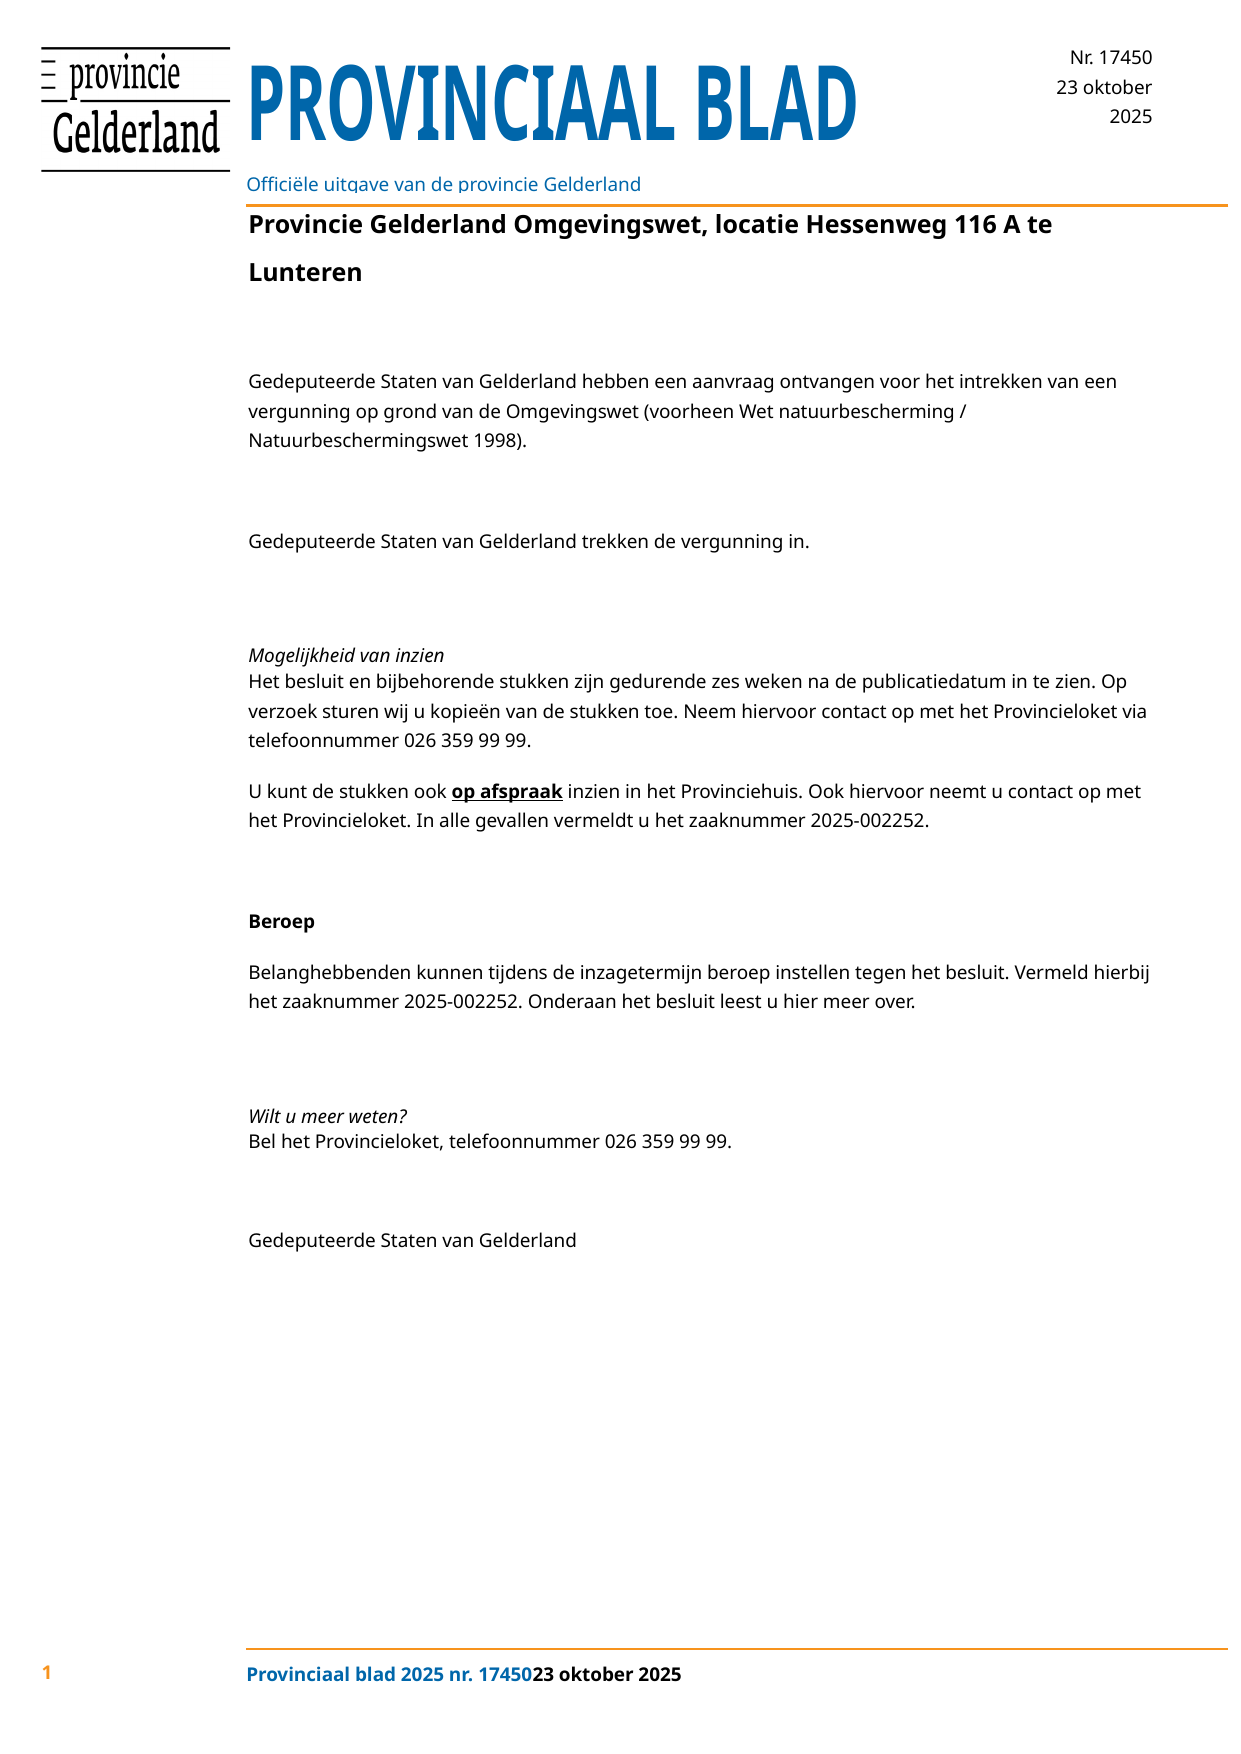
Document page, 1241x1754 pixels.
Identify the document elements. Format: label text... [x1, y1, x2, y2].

text Bel het Provincieloket, telefoonnummer 026 359 99 99. [248, 1128, 1152, 1154]
text Gedeputeerde Staten van Gelderland hebben een aanvraag ontvangen voor het intrekken van een vergunning op grond van de Omgevingswet (voorheen Wet natuurbescherming / Natuurbeschermingswet 1998). [248, 368, 1152, 453]
text Gedeputeerde Staten van Gelderland [248, 1227, 1152, 1252]
text Wilt u meer weten? [248, 1103, 1152, 1128]
text Gedeputeerde Staten van Gelderland trekken de vergunning in. [248, 528, 1152, 554]
text Belanghebbenden kunnen tijdens de inzagetermijn beroep instellen tegen het besluit. Vermeld hierbij het zaaknummer 2025-002252. Onderaan het besluit leest u hier meer over. [248, 959, 1152, 1014]
text U kunt de stukken ook op afspraak inzien in het Provinciehuis. Ook hiervoor neemt u contact op met het Provincieloket. In alle gevallen vermeldt u het zaaknummer 2025-002252. [248, 778, 1152, 833]
picture [41, 47, 231, 172]
text Beroep [248, 908, 1152, 934]
text Het besluit en bijbehorende stukken zijn gedurende zes weken na de publicatiedatum in te zien. Op verzoek sturen wij u kopieën van de stukken toe. Neem hiervoor contact op met het Provincieloket via telefoonnummer 026 359 99 99. [248, 668, 1152, 753]
text Provincie Gelderland Omgevingswet, locatie Hessenweg 116 A te Lunteren [248, 207, 1152, 288]
text Mogelijkheid van inzien [248, 643, 1152, 668]
